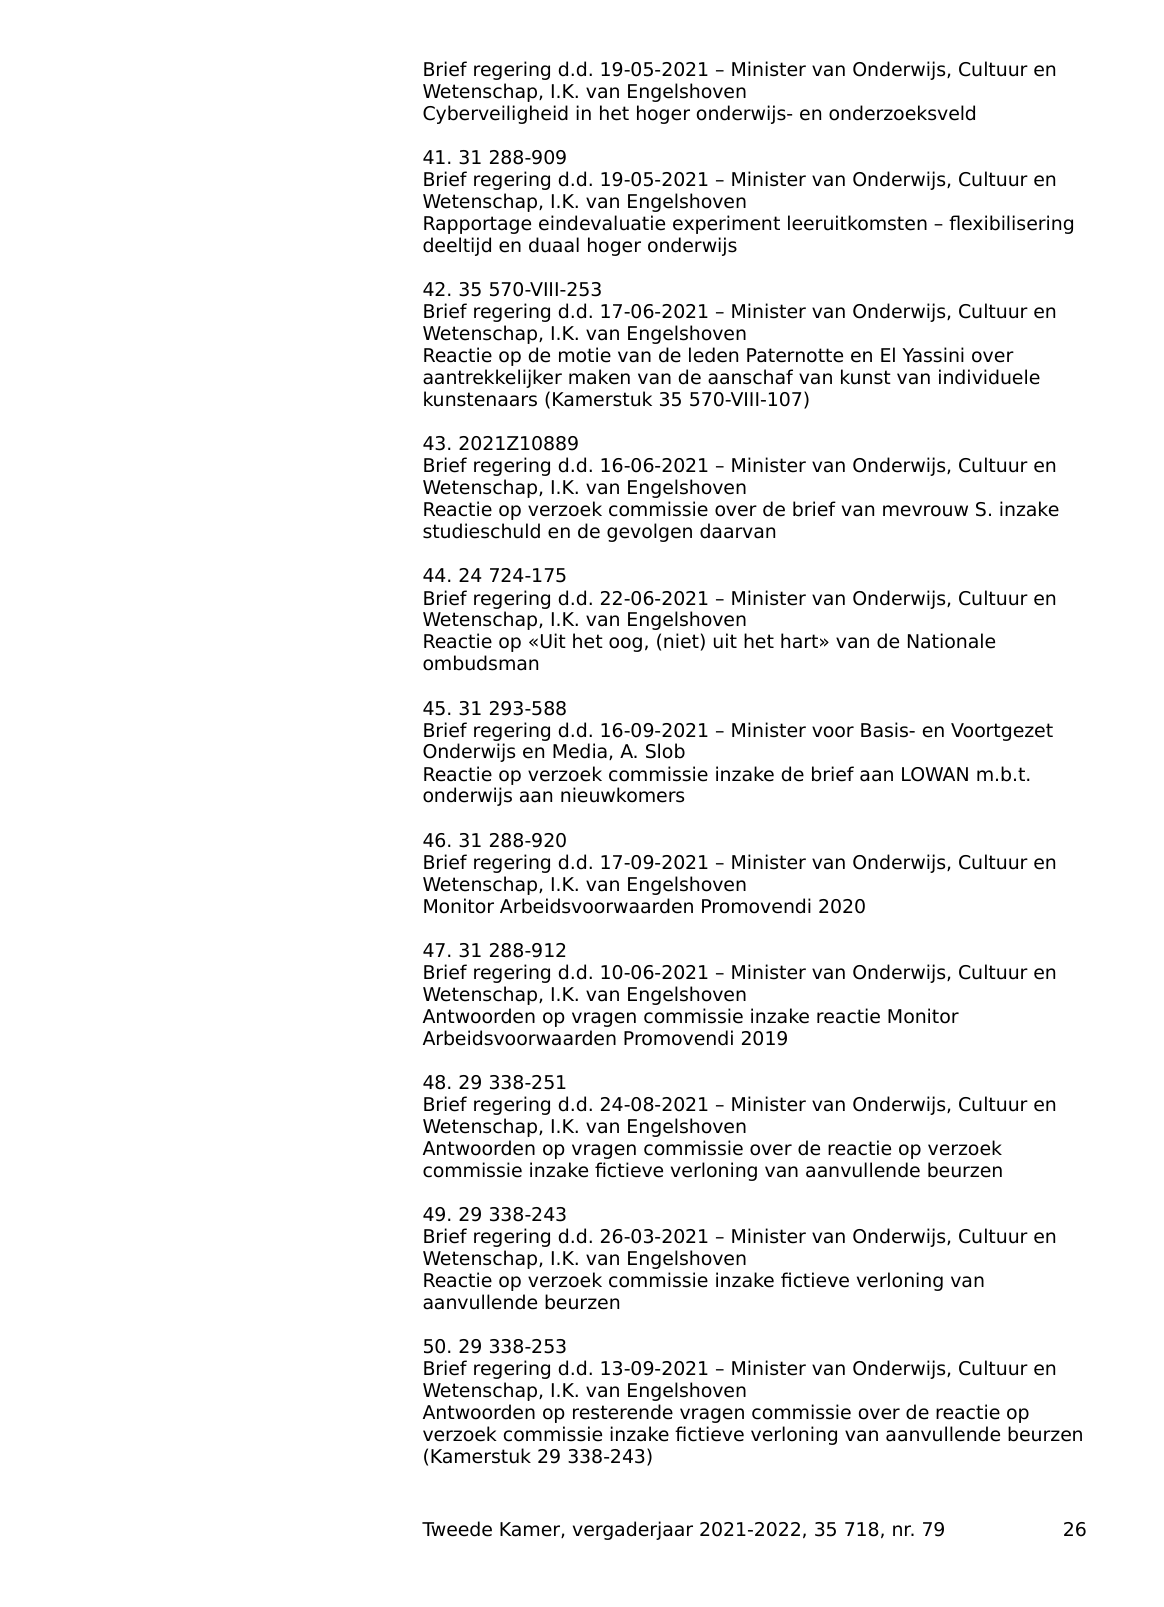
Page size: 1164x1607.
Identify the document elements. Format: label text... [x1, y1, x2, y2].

text Reactie op verzoek commissie inzake de brief aan LOWAN m.b.t. onderwijs aan nieuwkomers [422, 763, 1087, 807]
text 45. 31 293-588 [422, 697, 1087, 719]
text Brief regering d.d. 26-03-2021 – Minister van Onderwijs, Cultuur en Wetenschap, I.K. van Engelshoven [422, 1226, 1087, 1270]
text 43. 2021Z10889 [422, 433, 1087, 455]
text Brief regering d.d. 10-06-2021 – Minister van Onderwijs, Cultuur en Wetenschap, I.K. van Engelshoven [422, 962, 1087, 1006]
text Brief regering d.d. 13-09-2021 – Minister van Onderwijs, Cultuur en Wetenschap, I.K. van Engelshoven [422, 1358, 1087, 1402]
text Brief regering d.d. 24-08-2021 – Minister van Onderwijs, Cultuur en Wetenschap, I.K. van Engelshoven [422, 1094, 1087, 1138]
text Brief regering d.d. 17-09-2021 – Minister van Onderwijs, Cultuur en Wetenschap, I.K. van Engelshoven [422, 852, 1087, 896]
text Brief regering d.d. 22-06-2021 – Minister van Onderwijs, Cultuur en Wetenschap, I.K. van Engelshoven [422, 587, 1087, 631]
text 44. 24 724-175 [422, 565, 1087, 587]
text Reactie op de motie van de leden Paternotte en El Yassini over aantrekkelijker maken van de aanschaf van kunst van individuele kunstenaars (Kamerstuk 35 570-VIII-107) [422, 345, 1087, 411]
text Brief regering d.d. 19-05-2021 – Minister van Onderwijs, Cultuur en Wetenschap, I.K. van Engelshoven [422, 169, 1087, 213]
text Brief regering d.d. 17-06-2021 – Minister van Onderwijs, Cultuur en Wetenschap, I.K. van Engelshoven [422, 301, 1087, 345]
text Cyberveiligheid in het hoger onderwijs- en onderzoeksveld [422, 103, 1087, 125]
text Monitor Arbeidsvoorwaarden Promovendi 2020 [422, 896, 1087, 917]
text 42. 35 570-VIII-253 [422, 279, 1087, 301]
text Antwoorden op vragen commissie inzake reactie Monitor Arbeidsvoorwaarden Promovendi 2019 [422, 1006, 1087, 1049]
text 50. 29 338-253 [422, 1336, 1087, 1358]
text Reactie op «Uit het oog, (niet) uit het hart» van de Nationale ombudsman [422, 631, 1087, 675]
text 49. 29 338-243 [422, 1204, 1087, 1226]
text 48. 29 338-251 [422, 1072, 1087, 1094]
text Brief regering d.d. 16-06-2021 – Minister van Onderwijs, Cultuur en Wetenschap, I.K. van Engelshoven [422, 455, 1087, 499]
text Brief regering d.d. 19-05-2021 – Minister van Onderwijs, Cultuur en Wetenschap, I.K. van Engelshoven [422, 59, 1087, 103]
text Brief regering d.d. 16-09-2021 – Minister voor Basis- en Voortgezet Onderwijs en Media, A. Slob [422, 719, 1087, 763]
text 41. 31 288-909 [422, 147, 1087, 169]
text Reactie op verzoek commissie over de brief van mevrouw S. inzake studieschuld en de gevolgen daarvan [422, 499, 1087, 543]
text 47. 31 288-912 [422, 940, 1087, 962]
text Rapportage eindevaluatie experiment leeruitkomsten – flexibilisering deeltijd en duaal hoger onderwijs [422, 213, 1087, 257]
text Antwoorden op resterende vragen commissie over de reactie op verzoek commissie inzake fictieve verloning van aanvullende beurzen (Kamerstuk 29 338-243) [422, 1402, 1087, 1468]
text Reactie op verzoek commissie inzake fictieve verloning van aanvullende beurzen [422, 1270, 1087, 1314]
text Antwoorden op vragen commissie over de reactie op verzoek commissie inzake fictieve verloning van aanvullende beurzen [422, 1138, 1087, 1182]
text 46. 31 288-920 [422, 829, 1087, 852]
